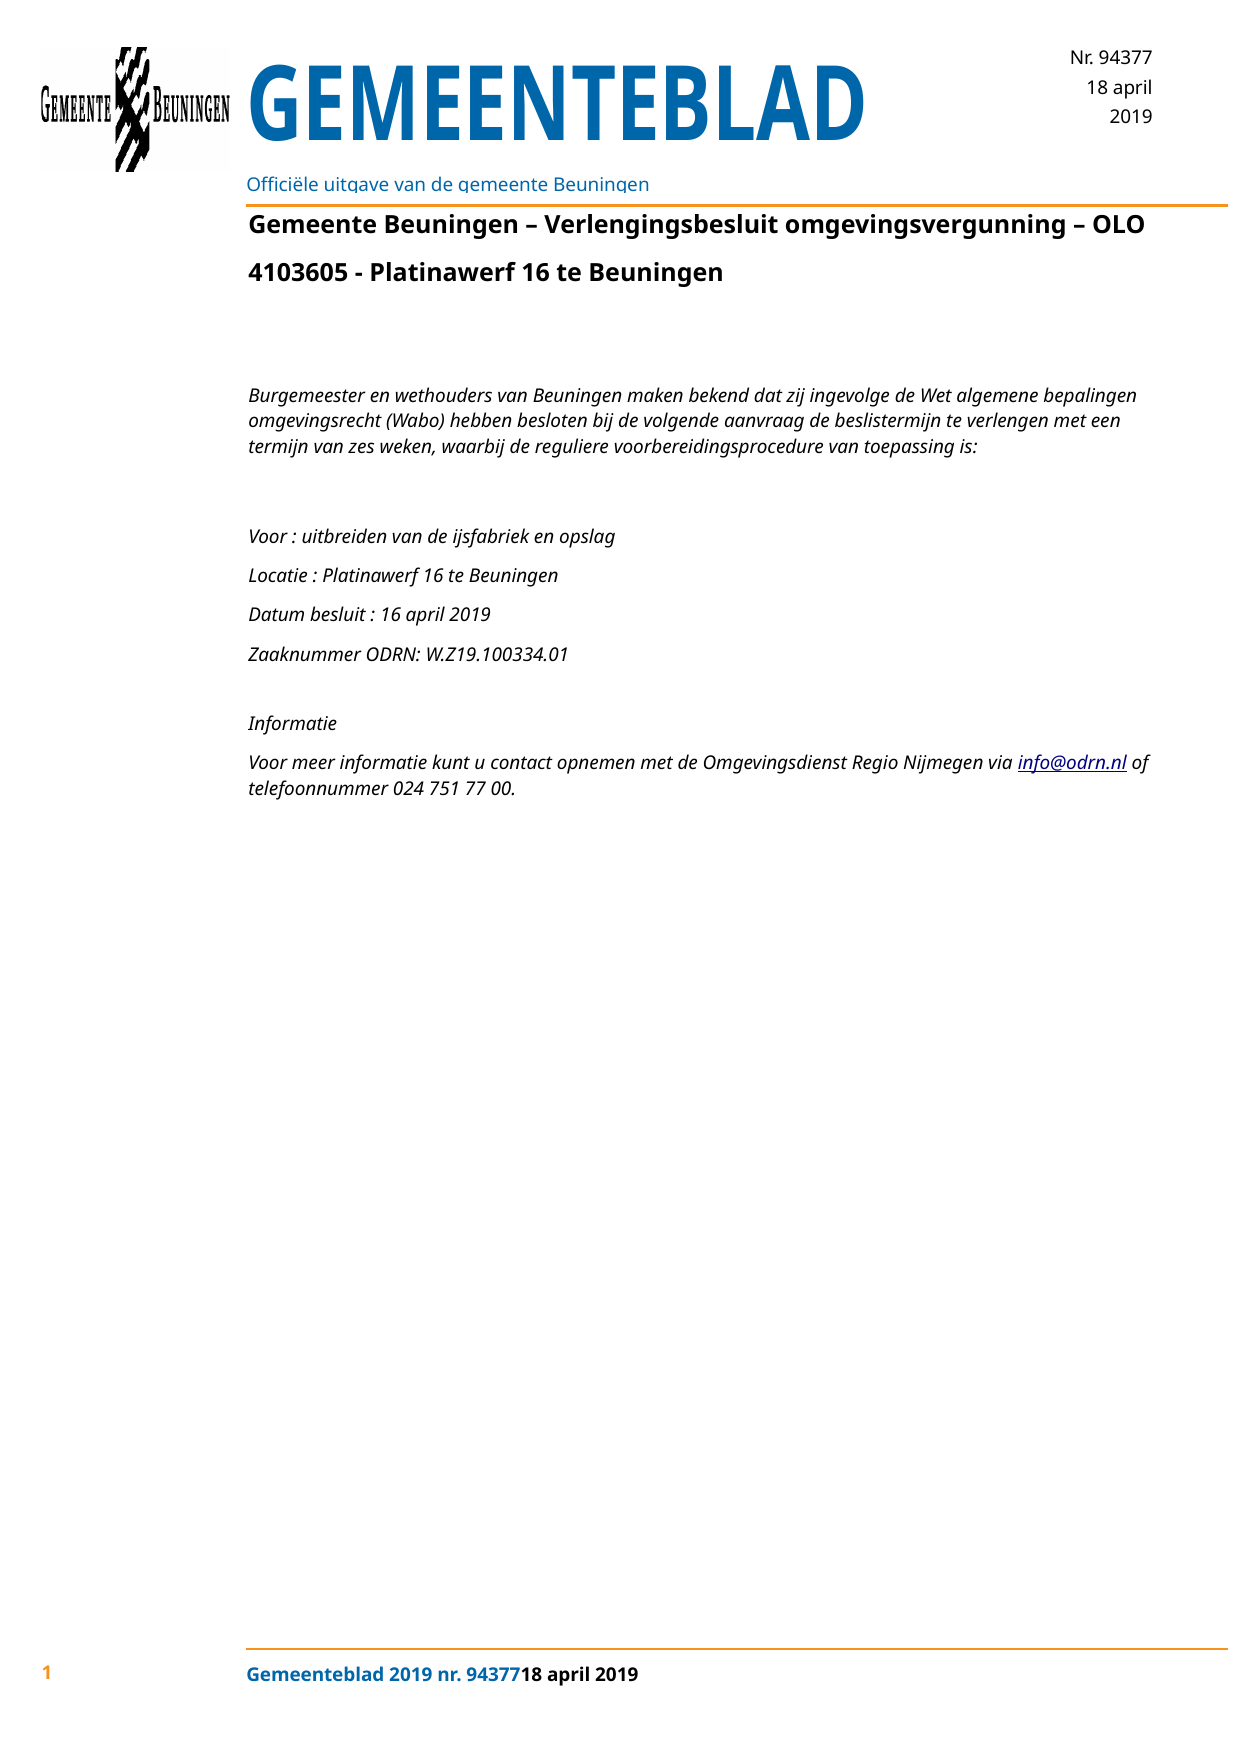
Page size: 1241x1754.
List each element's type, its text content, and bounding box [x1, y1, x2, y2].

text Locatie : Platinawerf 16 te Beuningen [248, 562, 1152, 588]
text Voor meer informatie kunt u contact opnemen met de Omgevingsdienst Regio Nijmegen via info@odrn.nl of telefoonnummer 024 751 77 00. [248, 749, 1152, 800]
text Datum besluit : 16 april 2019 [248, 602, 1152, 627]
text Informatie [248, 710, 1152, 735]
picture [41, 47, 231, 172]
text Zaaknummer ODRN: W.Z19.100334.01 [248, 641, 1152, 667]
text Burgemeester en wethouders van Beuningen maken bekend dat zij ingevolge de Wet algemene bepalingen omgevingsrecht (Wabo) hebben besloten bij de volgende aanvraag de beslistermijn te verlengen met een termijn van zes weken, waarbij de reguliere voorbereidingsprocedure van toepassing is: [248, 382, 1152, 459]
text Gemeente Beuningen – Verlengingsbesluit omgevingsvergunning – OLO 4103605 - Platinawerf 16 te Beuningen [248, 207, 1152, 288]
text Voor : uitbreiden van de ijsfabriek en opslag [248, 523, 1152, 549]
